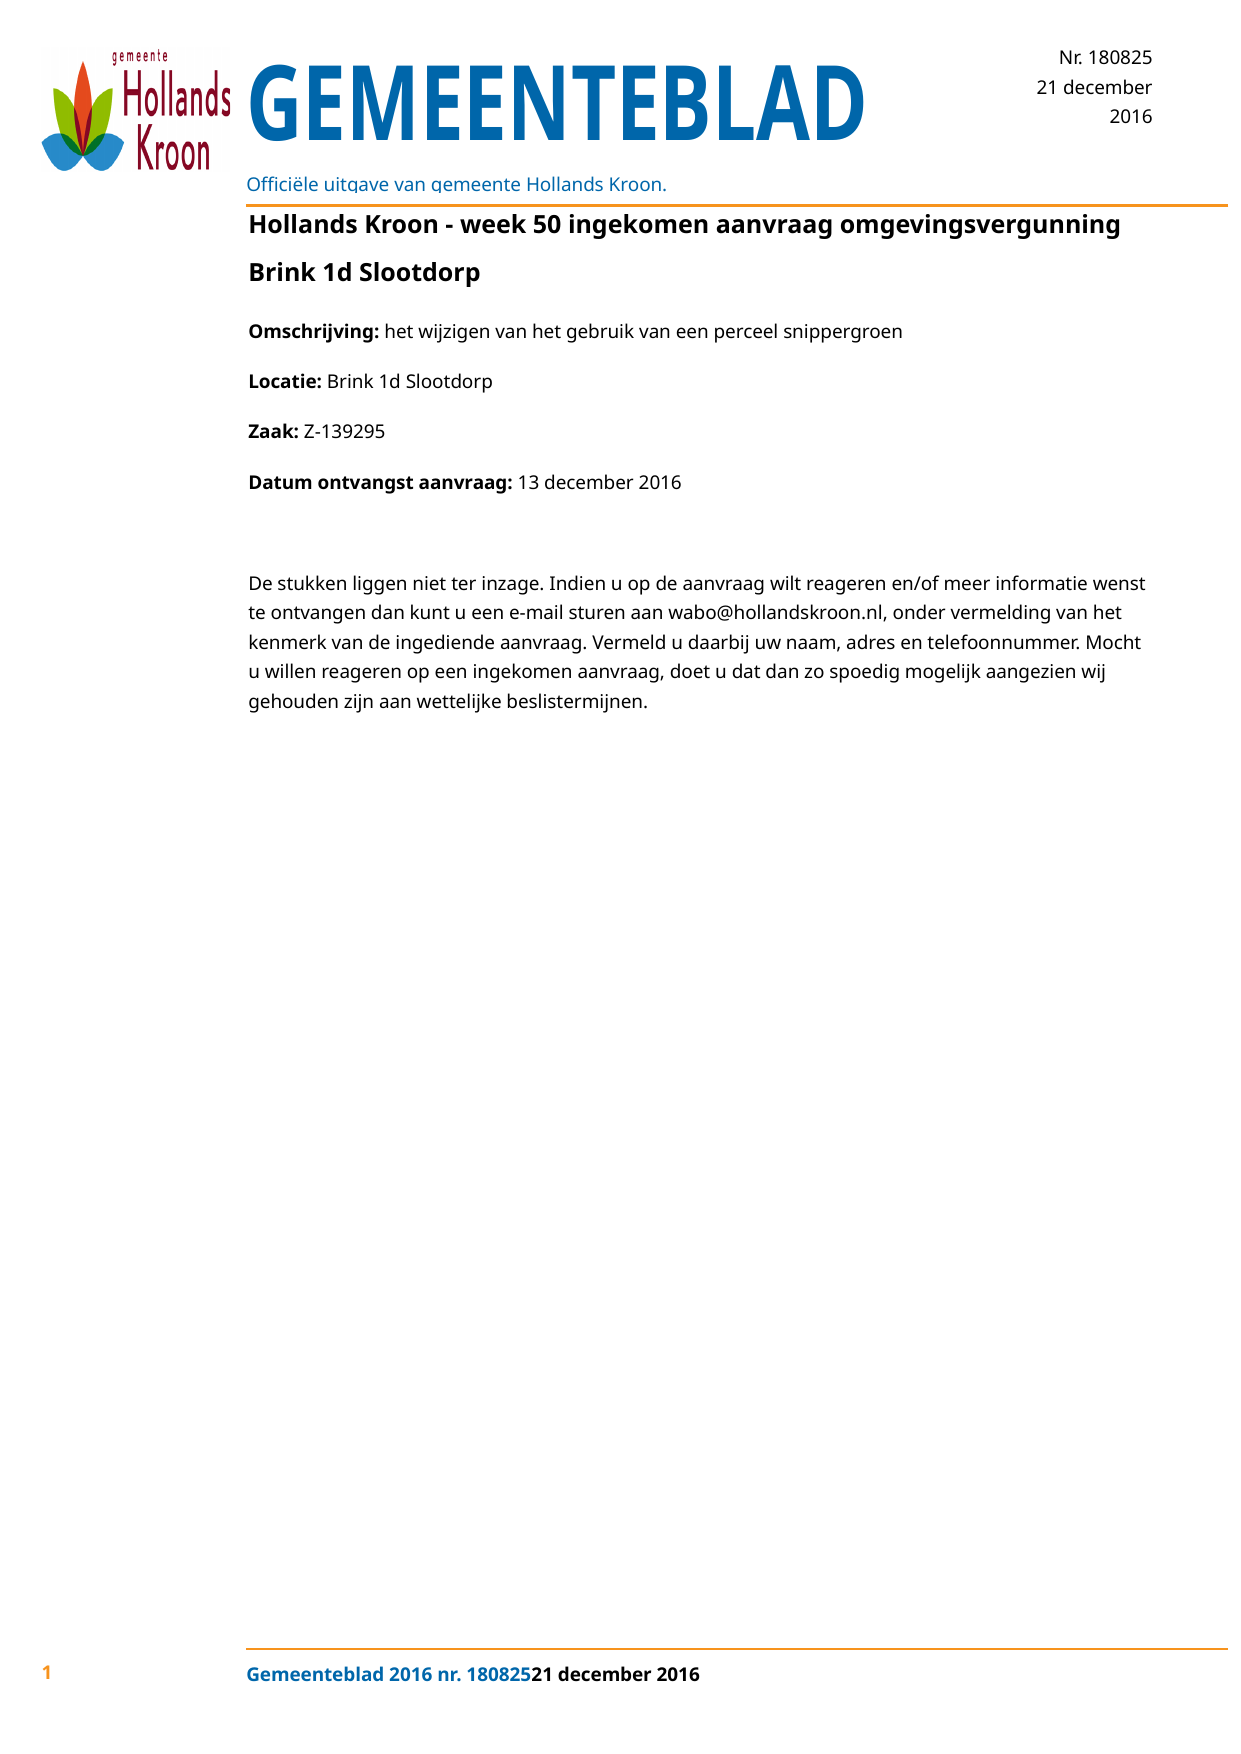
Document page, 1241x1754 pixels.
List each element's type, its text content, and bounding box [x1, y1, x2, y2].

text Omschrijving: het wijzigen van het gebruik van een perceel snippergroen [248, 318, 1152, 344]
text Datum ontvangst aanvraag: 13 december 2016 [248, 469, 1152, 495]
text Hollands Kroon - week 50 ingekomen aanvraag omgevingsvergunning Brink 1d Slootdorp [248, 207, 1152, 288]
picture [41, 47, 231, 172]
text De stukken liggen niet ter inzage. Indien u op de aanvraag wilt reageren en/of meer informatie wenst te ontvangen dan kunt u een e-mail sturen aan wabo@hollandskroon.nl, onder vermelding van het kenmerk van de ingediende aanvraag. Vermeld u daarbij uw naam, adres en telefoonnummer. Mocht u willen reageren op een ingekomen aanvraag, doet u dat dan zo spoedig mogelijk aangezien wij gehouden zijn aan wettelijke beslistermijnen. [248, 570, 1152, 714]
text Zaak: Z-139295 [248, 419, 1152, 444]
text Locatie: Brink 1d Slootdorp [248, 368, 1152, 394]
